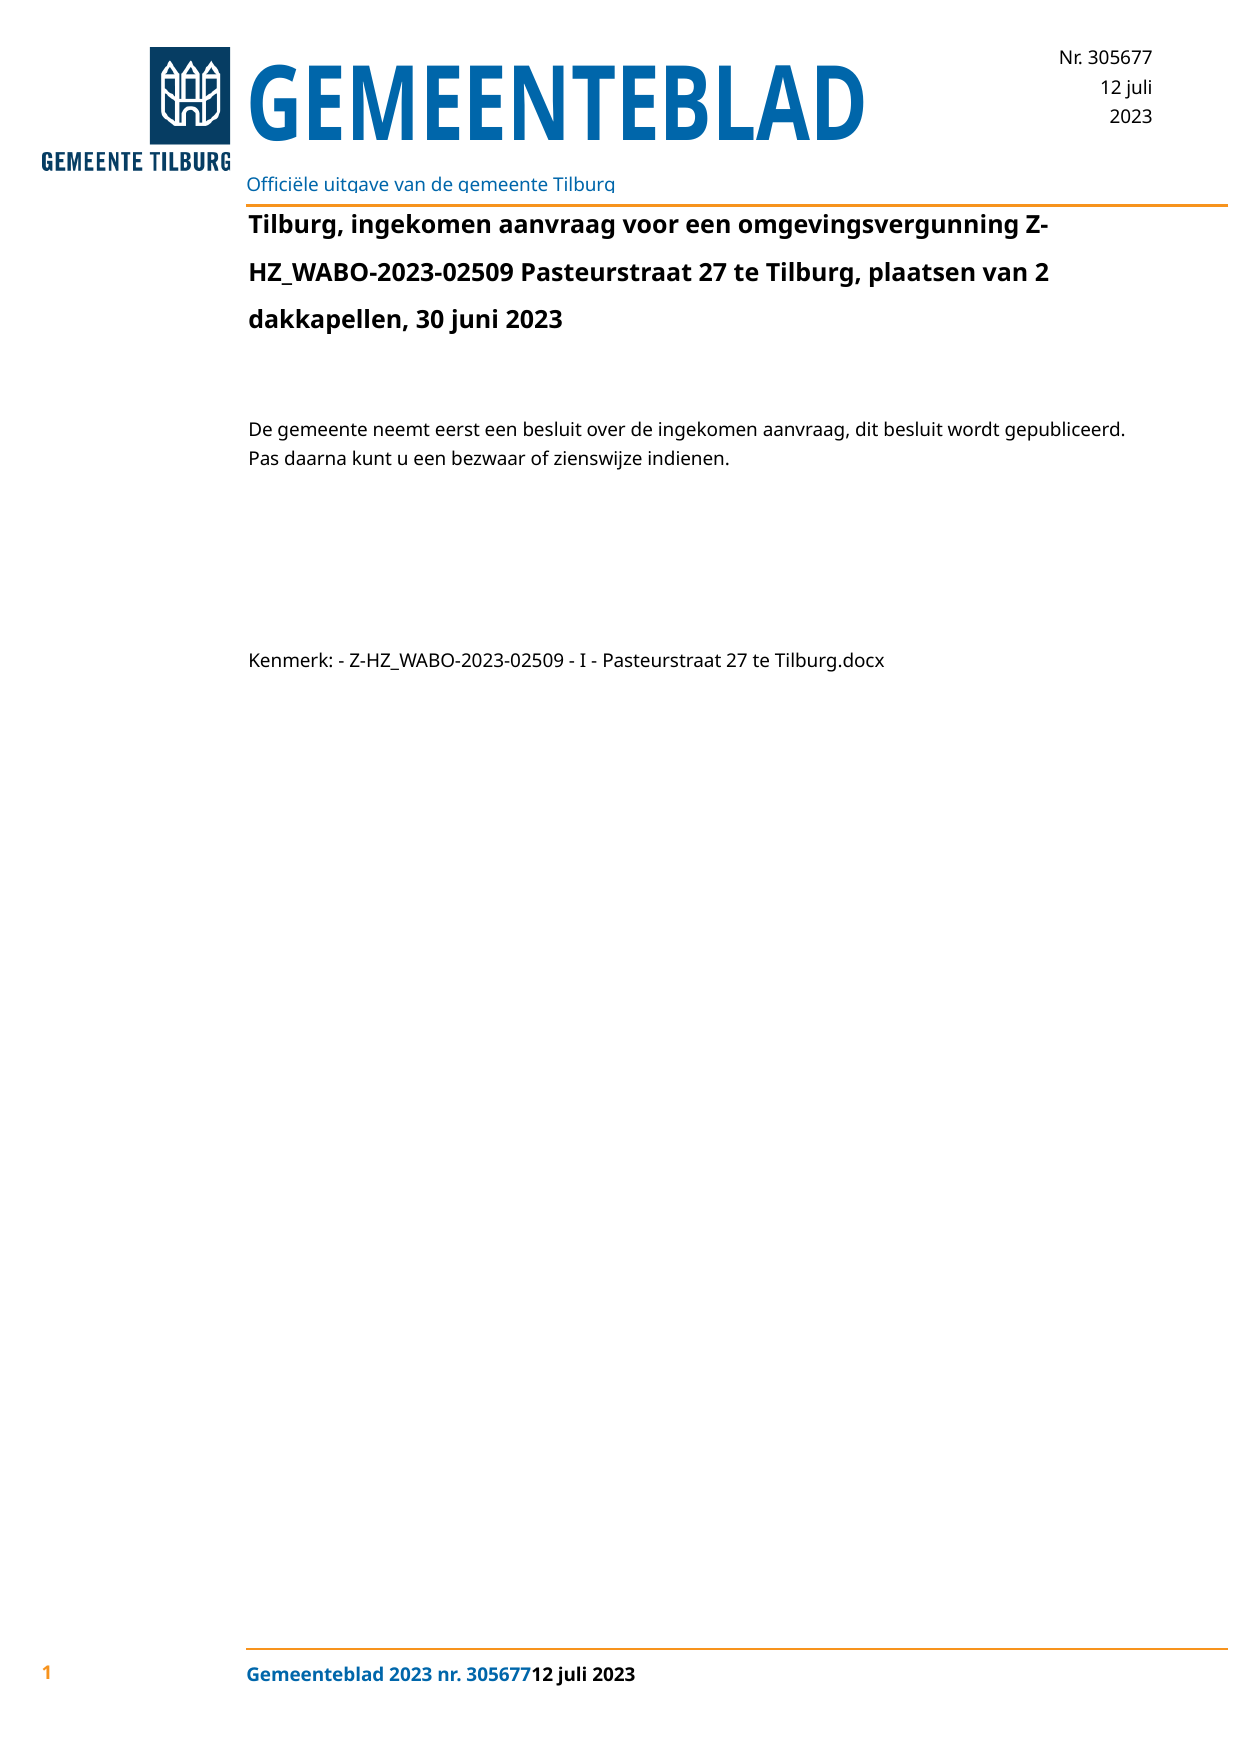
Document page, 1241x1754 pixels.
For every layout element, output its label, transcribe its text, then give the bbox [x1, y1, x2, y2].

text De gemeente neemt eerst een besluit over de ingekomen aanvraag, dit besluit wordt gepubliceerd. Pas daarna kunt u een bezwaar of zienswijze indienen. [248, 416, 1152, 471]
text Tilburg, ingekomen aanvraag voor een omgevingsvergunning Z-HZ_WABO-2023-02509 Pasteurstraat 27 te Tilburg, plaatsen van 2 dakkapellen, 30 juni 2023 [248, 207, 1152, 336]
text Kenmerk: - Z-HZ_WABO-2023-02509 - I - Pasteurstraat 27 te Tilburg.docx [248, 647, 1152, 673]
picture [41, 47, 231, 172]
